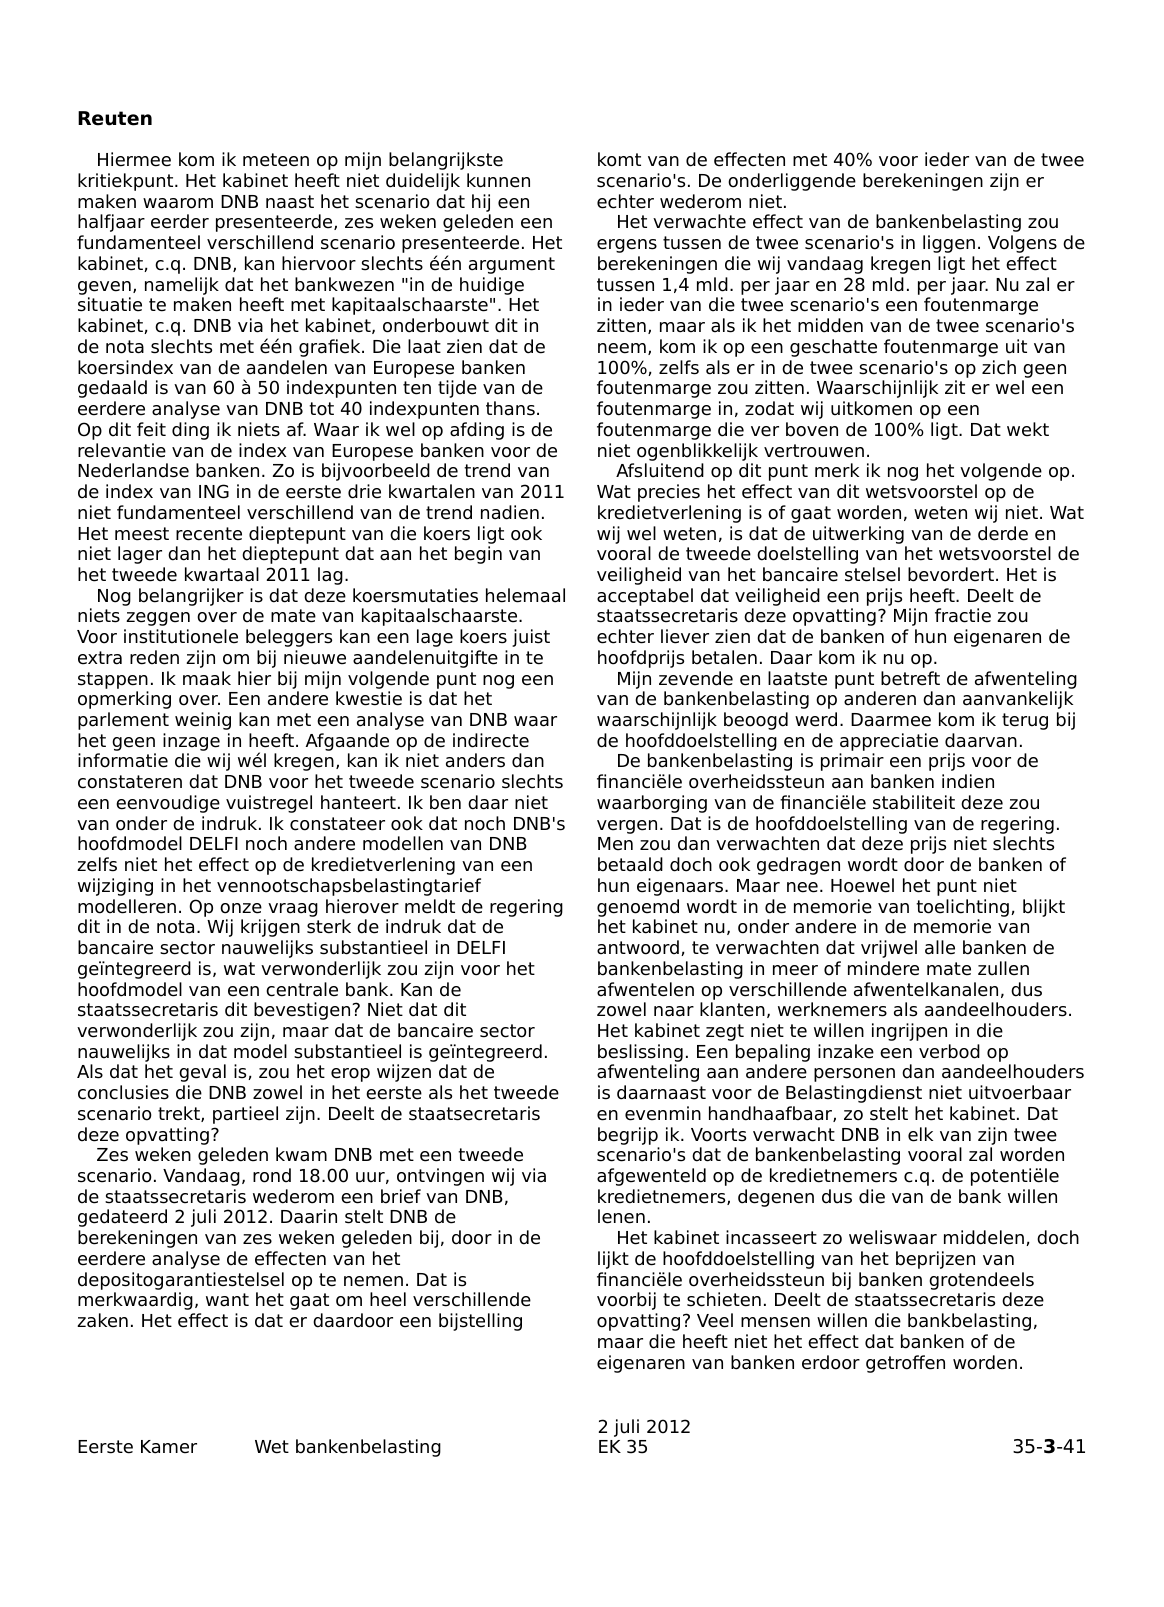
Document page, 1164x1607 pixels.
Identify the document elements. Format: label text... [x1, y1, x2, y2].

text Het verwachte effect van de bankenbelasting zou ergens tussen de twee scenario's in liggen. Volgens de berekeningen die wij vandaag kregen ligt het effect tussen 1,4 mld. per jaar en 28 mld. per jaar. Nu zal er in ieder van die twee scenario's een foutenmarge zitten, maar als ik het midden van de twee scenario's neem, kom ik op een geschatte foutenmarge uit van 100%, zelfs als er in de twee scenario's op zich geen foutenmarge zou zitten. Waarschijnlijk zit er wel een foutenmarge in, zodat wij uitkomen op een foutenmarge die ver boven de 100% ligt. Dat wekt niet ogenblikkelijk vertrouwen. [596, 212, 1087, 461]
text De bankenbelasting is primair een prijs voor de financiële overheidssteun aan banken indien waarborging van de financiële stabiliteit deze zou vergen. Dat is de hoofddoelstelling van de regering. Men zou dan verwachten dat deze prijs niet slechts betaald doch ook gedragen wordt door de banken of hun eigenaars. Maar nee. Hoewel het punt niet genoemd wordt in de memorie van toelichting, blijkt het kabinet nu, onder andere in de memorie van antwoord, te verwachten dat vrijwel alle banken de bankenbelasting in meer of mindere mate zullen afwentelen op verschillende afwentelkanalen, dus zowel naar klanten, werknemers als aandeelhouders. Het kabinet zegt niet te willen ingrijpen in die beslissing. Een bepaling inzake een verbod op afwenteling aan andere personen dan aandeelhouders is daarnaast voor de Belastingdienst niet uitvoerbaar en evenmin handhaafbaar, zo stelt het kabinet. Dat begrijp ik. Voorts verwacht DNB in elk van zijn twee scenario's dat de bankenbelasting vooral zal worden afgewenteld op de kredietnemers c.q. de potentiële kredietnemers, degenen dus die van de bank willen lenen. [596, 751, 1087, 1228]
text Het kabinet incasseert zo weliswaar middelen, doch lijkt de hoofddoelstelling van het beprijzen van financiële overheidssteun bij banken grotendeels voorbij te schieten. Deelt de staatssecretaris deze opvatting? Veel mensen willen die bankbelasting, maar die heeft niet het effect dat banken of de eigenaren van banken erdoor getroffen worden. [596, 1228, 1087, 1373]
text Mijn zevende en laatste punt betreft de afwenteling van de bankenbelasting op anderen dan aanvankelijk waarschijnlijk beoogd werd. Daarmee kom ik terug bij de hoofddoelstelling en de appreciatie daarvan. [596, 668, 1087, 751]
text Afsluitend op dit punt merk ik nog het volgende op. Wat precies het effect van dit wetsvoorstel op de kredietverlening is of gaat worden, weten wij niet. Wat wij wel weten, is dat de uitwerking van de derde en vooral de tweede doelstelling van het wetsvoorstel de veiligheid van het bancaire stelsel bevordert. Het is acceptabel dat veiligheid een prijs heeft. Deelt de staatssecretaris deze opvatting? Mijn fractie zou echter liever zien dat de banken of hun eigenaren de hoofdprijs betalen. Daar kom ik nu op. [596, 461, 1087, 668]
text Zes weken geleden kwam DNB met een tweede scenario. Vandaag, rond 18.00 uur, ontvingen wij via de staatssecretaris wederom een brief van DNB, gedateerd 2 juli 2012. Daarin stelt DNB de berekeningen van zes weken geleden bij, door in de eerdere analyse de effecten van het depositogarantiestelsel op te nemen. Dat is merkwaardig, want het gaat om heel verschillende zaken. Het effect is dat er daardoor een bijstelling [77, 1145, 567, 1332]
text Nog belangrijker is dat deze koersmutaties helemaal niets zeggen over de mate van kapitaalschaarste. Voor institutionele beleggers kan een lage koers juist extra reden zijn om bij nieuwe aandelenuitgifte in te stappen. Ik maak hier bij mijn volgende punt nog een opmerking over. Een andere kwestie is dat het parlement weinig kan met een analyse van DNB waar het geen inzage in heeft. Afgaande op de indirecte informatie die wij wél kregen, kan ik niet anders dan constateren dat DNB voor het tweede scenario slechts een eenvoudige vuistregel hanteert. Ik ben daar niet van onder de indruk. Ik constateer ook dat noch DNB's hoofdmodel DELFI noch andere modellen van DNB zelfs niet het effect op de kredietverlening van een wijziging in het vennootschapsbelastingtarief modelleren. Op onze vraag hierover meldt de regering dit in de nota. Wij krijgen sterk de indruk dat de bancaire sector nauwelijks substantieel in DELFI geïntegreerd is, wat verwonderlijk zou zijn voor het hoofdmodel van een centrale bank. Kan de staatssecretaris dit bevestigen? Niet dat dit verwonderlijk zou zijn, maar dat de bancaire sector nauwelijks in dat model substantieel is geïntegreerd. Als dat het geval is, zou het erop wijzen dat de conclusies die DNB zowel in het eerste als het tweede scenario trekt, partieel zijn. Deelt de staatsecretaris deze opvatting? [77, 586, 567, 1145]
text Hiermee kom ik meteen op mijn belangrijkste kritiekpunt. Het kabinet heeft niet duidelijk kunnen maken waarom DNB naast het scenario dat hij een halfjaar eerder presenteerde, zes weken geleden een fundamenteel verschillend scenario presenteerde. Het kabinet, c.q. DNB, kan hiervoor slechts één argument geven, namelijk dat het bankwezen "in de huidige situatie te maken heeft met kapitaalschaarste". Het kabinet, c.q. DNB via het kabinet, onderbouwt dit in de nota slechts met één grafiek. Die laat zien dat de koersindex van de aandelen van Europese banken gedaald is van 60 à 50 indexpunten ten tijde van de eerdere analyse van DNB tot 40 indexpunten thans. Op dit feit ding ik niets af. Waar ik wel op afding is de relevantie van de index van Europese banken voor de Nederlandse banken. Zo is bijvoorbeeld de trend van de index van ING in de eerste drie kwartalen van 2011 niet fundamenteel verschillend van de trend nadien. Het meest recente dieptepunt van die koers ligt ook niet lager dan het dieptepunt dat aan het begin van het tweede kwartaal 2011 lag. [77, 150, 567, 586]
text komt van de effecten met 40% voor ieder van de twee scenario's. De onderliggende berekeningen zijn er echter wederom niet. [596, 150, 1087, 212]
